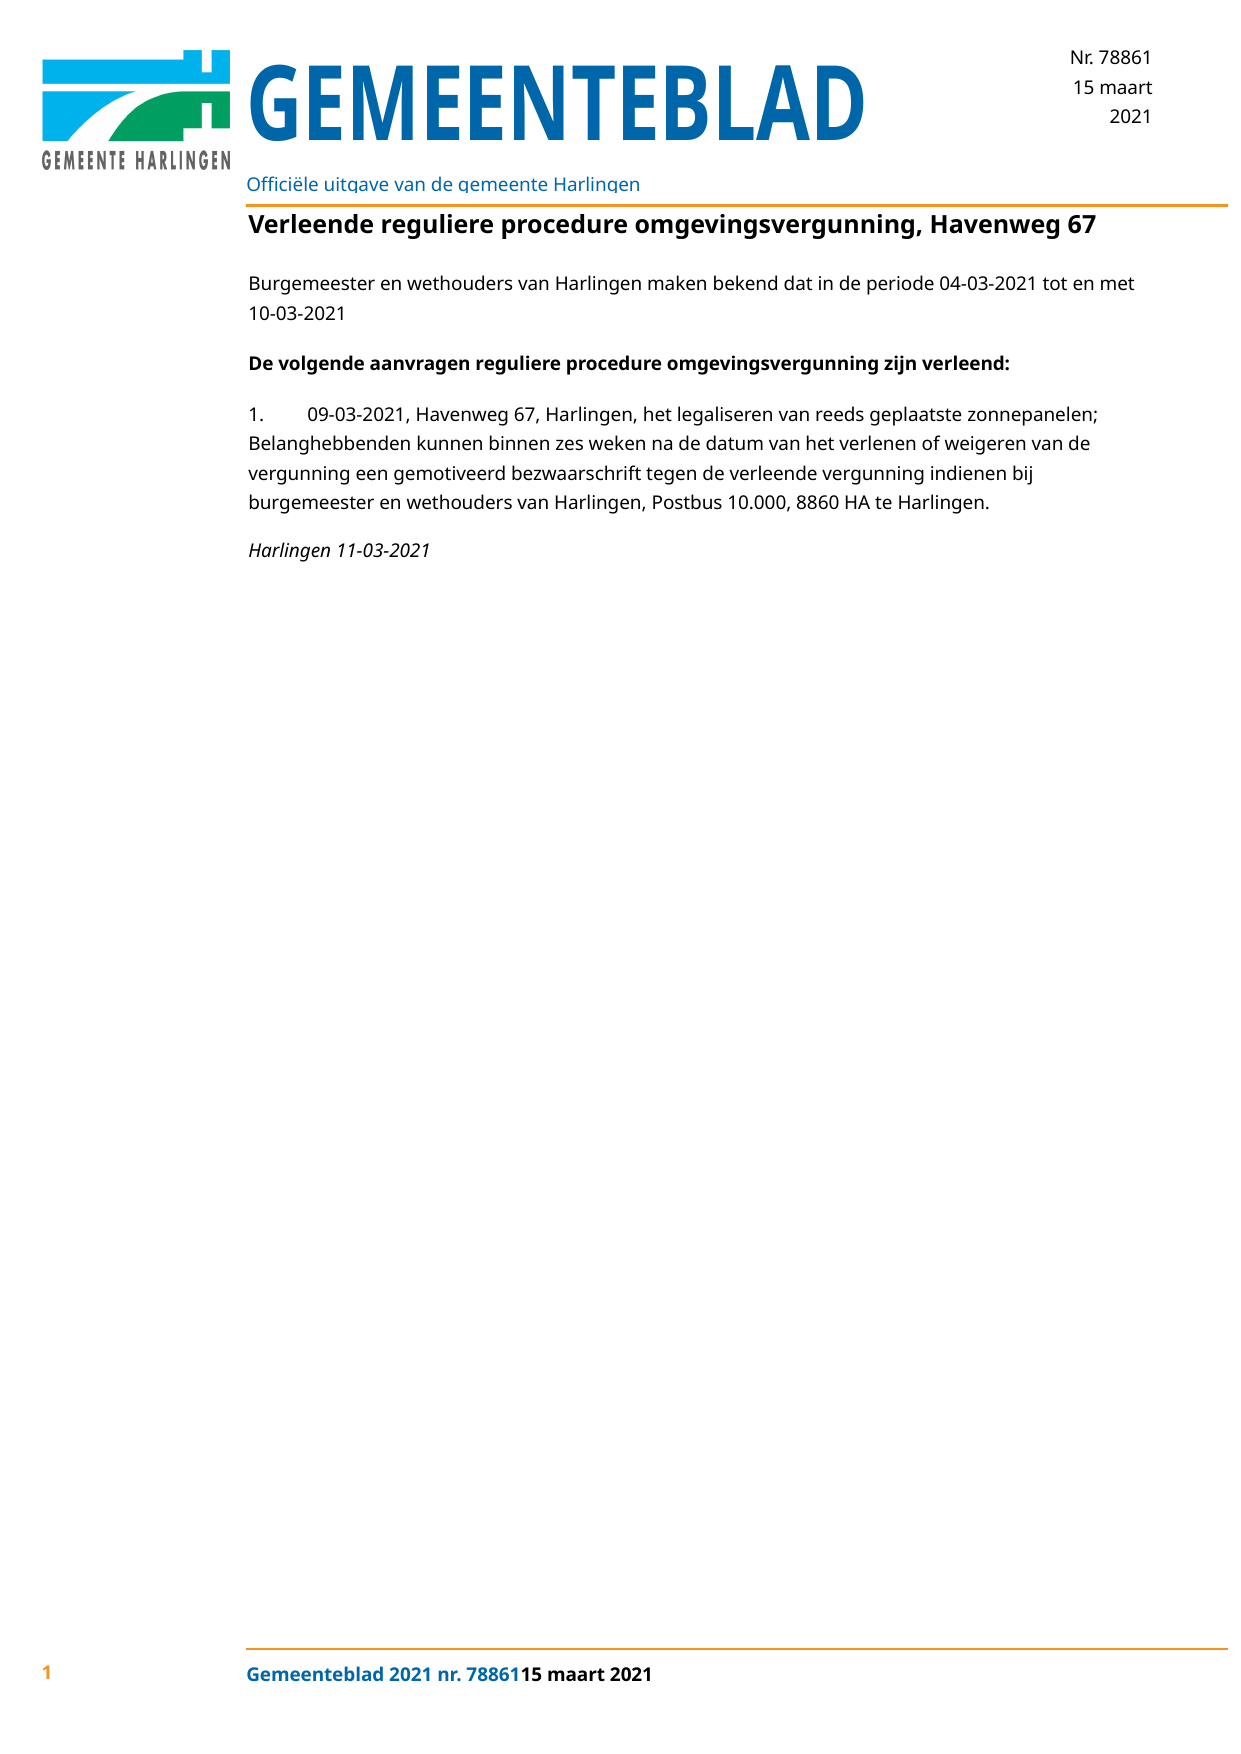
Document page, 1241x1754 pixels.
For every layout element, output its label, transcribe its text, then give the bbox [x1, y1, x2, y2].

text Burgemeester en wethouders van Harlingen maken bekend dat in de periode 04-03-2021 tot en met 10-03-2021 [248, 270, 1152, 326]
text De volgende aanvragen reguliere procedure omgevingsvergunning zijn verleend: [248, 350, 1152, 376]
picture [41, 47, 231, 172]
text Harlingen 11-03-2021 [248, 537, 1152, 563]
text Belanghebbenden kunnen binnen zes weken na de datum van het verlenen of weigeren van de vergunning een gemotiveerd bezwaarschrift tegen de verleende vergunning indienen bij burgemeester en wethouders van Harlingen, Postbus 10.000, 8860 HA te Harlingen. [248, 430, 1152, 515]
list 09-03-2021, Havenweg 67, Harlingen, het legaliseren van reeds geplaatste zonnepanelen; [248, 401, 1152, 426]
text Verleende reguliere procedure omgevingsvergunning, Havenweg 67 [248, 207, 1152, 241]
